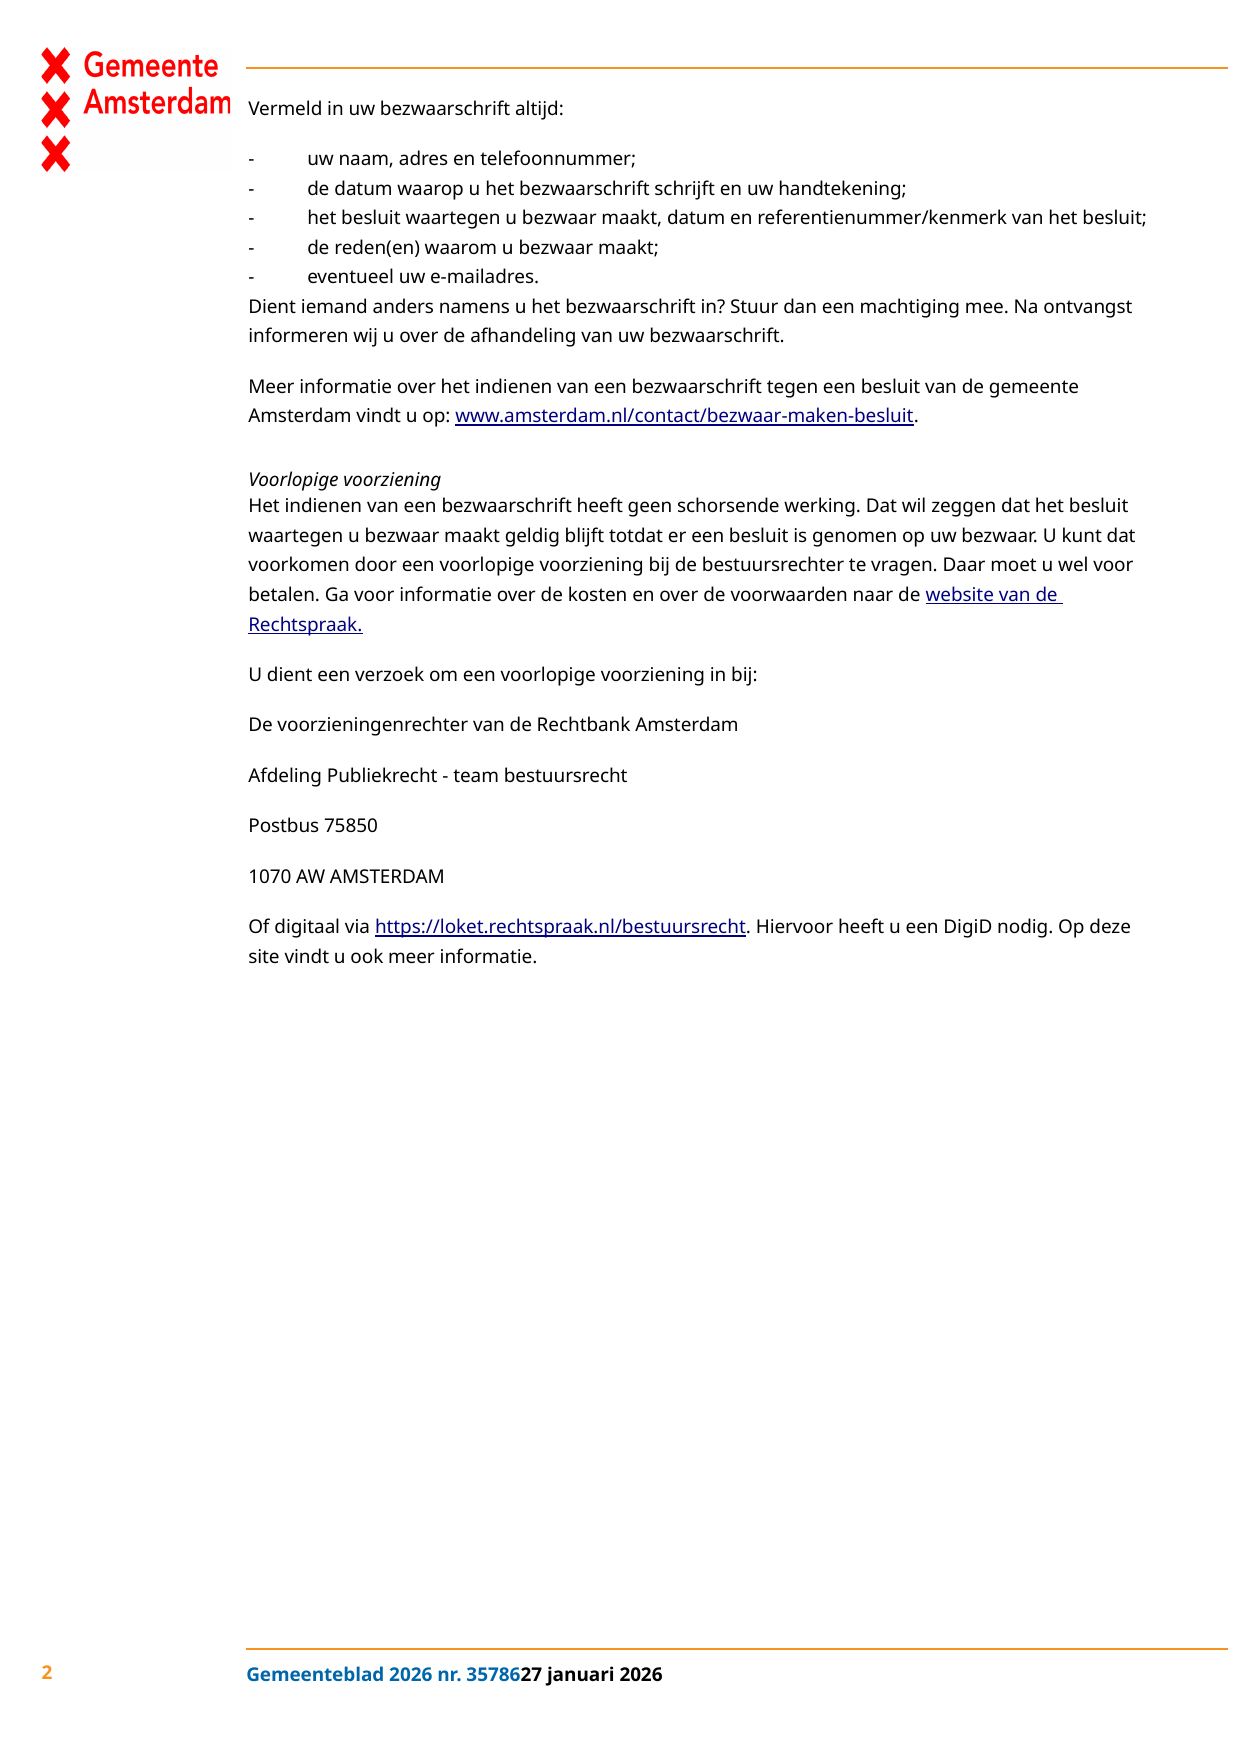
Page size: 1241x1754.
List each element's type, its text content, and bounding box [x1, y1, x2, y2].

text 1070 AW AMSTERDAM [248, 863, 1152, 888]
list de datum waarop u het bezwaarschrift schrijft en uw handtekening; [248, 175, 1152, 201]
text De voorzieningenrechter van de Rechtbank Amsterdam [248, 712, 1152, 737]
list de reden(en) waarom u bezwaar maakt; [248, 234, 1152, 260]
text Of digitaal via https://loket.rechtspraak.nl/bestuursrecht. Hiervoor heeft u een DigiD nodig. Op deze site vindt u ook meer informatie. [248, 913, 1152, 968]
text Het indienen van een bezwaarschrift heeft geen schorsende werking. Dat wil zeggen dat het besluit waartegen u bezwaar maakt geldig blijft totdat er een besluit is genomen op uw bezwaar. U kunt dat voorkomen door een voorlopige voorziening bij de bestuursrechter te vragen. Daar moet u wel voor betalen. Ga voor informatie over de kosten en over de voorwaarden naar de website van de Rechtspraak. [248, 492, 1152, 636]
text Afdeling Publiekrecht - team bestuursrecht [248, 762, 1152, 788]
text Dient iemand anders namens u het bezwaarschrift in? Stuur dan een machtiging mee. Na ontvangst informeren wij u over de afhandeling van uw bezwaarschrift. [248, 293, 1152, 348]
text Meer informatie over het indienen van een bezwaarschrift tegen een besluit van de gemeente Amsterdam vindt u op: www.amsterdam.nl/contact/bezwaar-maken-besluit. [248, 373, 1152, 428]
text Voorlopige voorziening [248, 467, 1152, 492]
list het besluit waartegen u bezwaar maakt, datum en referentienummer/kenmerk van het besluit; [248, 204, 1152, 230]
text Postbus 75850 [248, 812, 1152, 838]
text U dient een verzoek om een voorlopige voorziening in bij: [248, 661, 1152, 687]
picture [41, 47, 231, 172]
list uw naam, adres en telefoonnummer; [248, 145, 1152, 171]
list eventueel uw e-mailadres. [248, 263, 1152, 289]
text Vermeld in uw bezwaarschrift altijd: [248, 95, 1152, 121]
